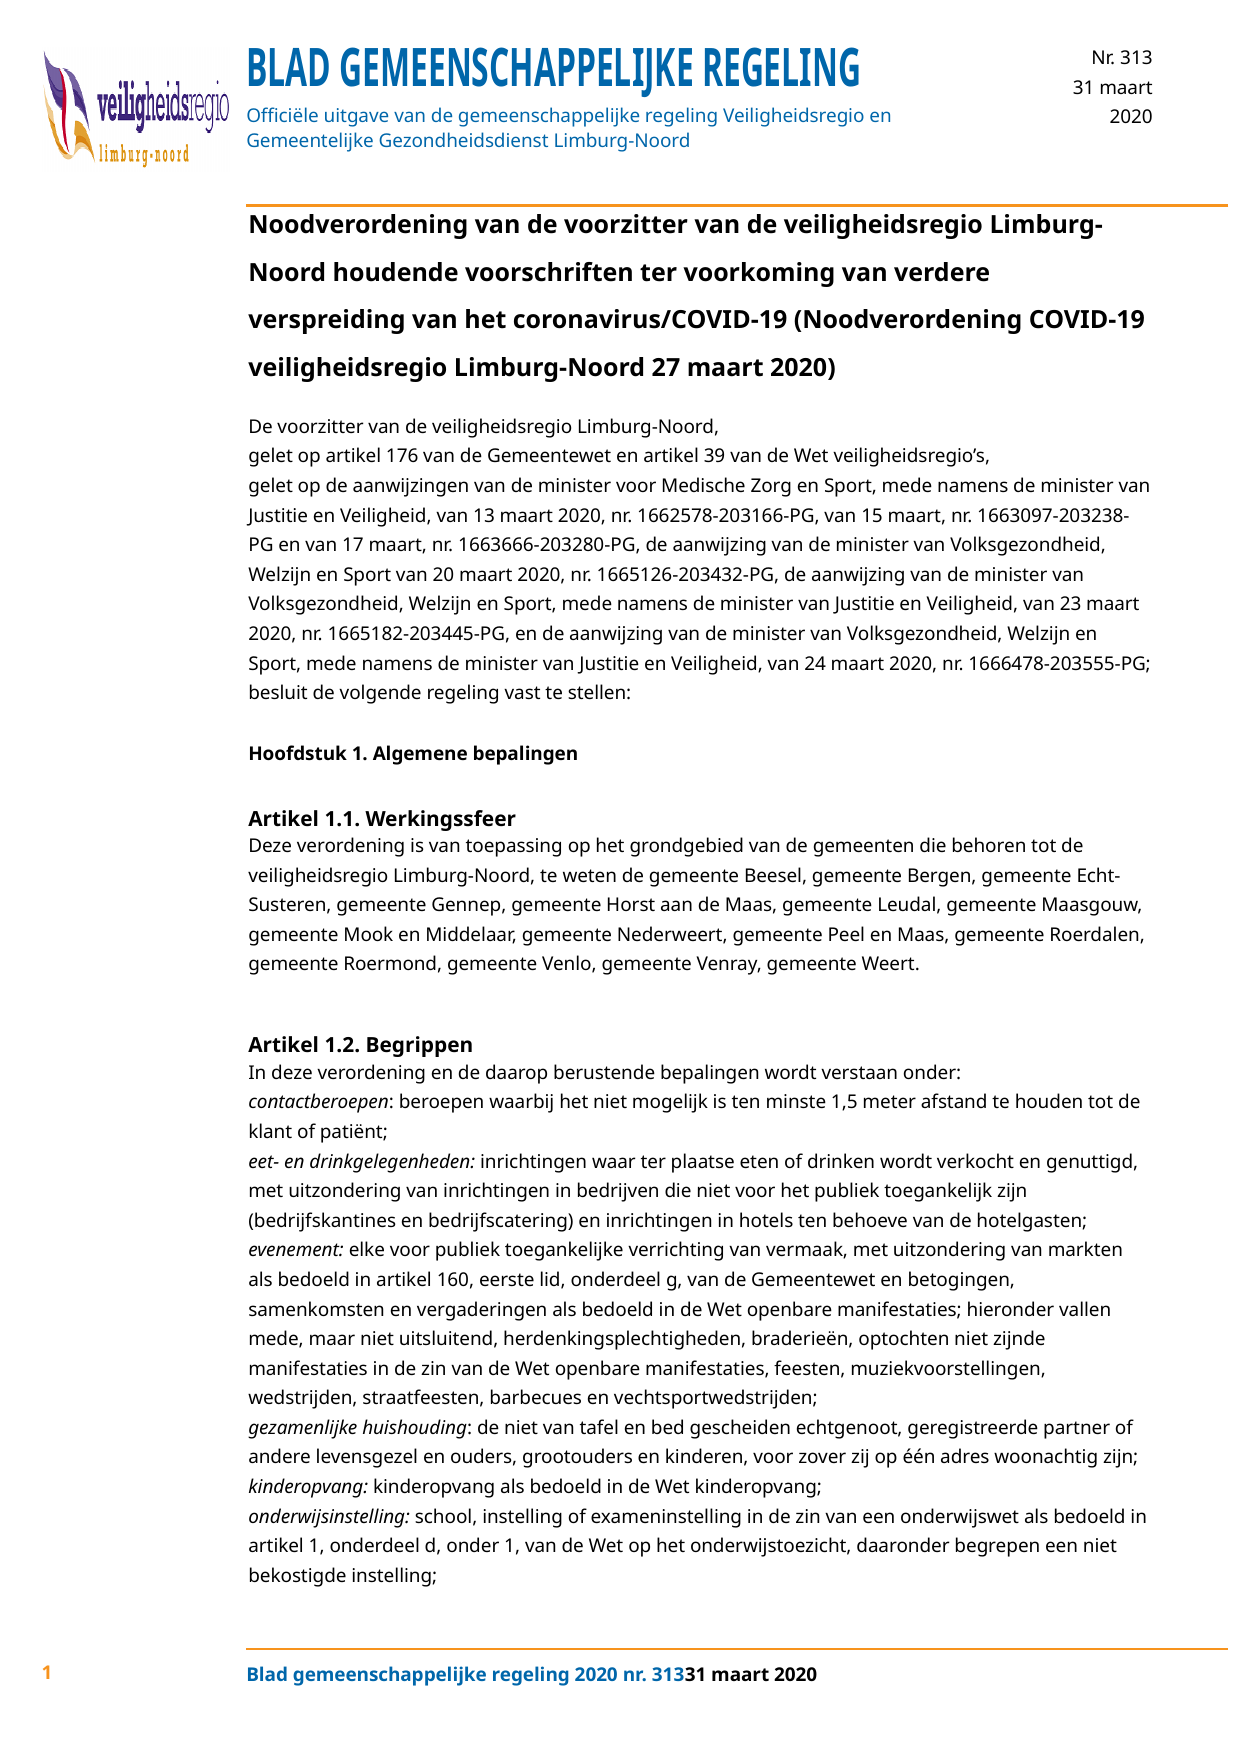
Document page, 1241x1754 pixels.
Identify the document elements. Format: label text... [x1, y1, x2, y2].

text evenement: elke voor publiek toegankelijke verrichting van vermaak, met uitzondering van markten als bedoeld in artikel 160, eerste lid, onderdeel g, van de Gemeentewet en betogingen, samenkomsten en vergaderingen als bedoeld in de Wet openbare manifestaties; hieronder vallen mede, maar niet uitsluitend, herdenkingsplechtigheden, braderieën, optochten niet zijnde manifestaties in de zin van de Wet openbare manifestaties, feesten, muziekvoorstellingen, wedstrijden, straatfeesten, barbecues en vechtsportwedstrijden; [248, 1237, 1152, 1410]
text De voorzitter van de veiligheidsregio Limburg-Noord, [248, 413, 1152, 439]
text In deze verordening en de daarop berustende bepalingen wordt verstaan onder: [248, 1059, 1152, 1085]
text contactberoepen: beroepen waarbij het niet mogelijk is ten minste 1,5 meter afstand te houden tot de klant of patiënt; [248, 1089, 1152, 1144]
text Artikel 1.1. Werkingssfeer [248, 804, 1152, 832]
text Noodverordening van de voorzitter van de veiligheidsregio Limburg-Noord houdende voorschriften ter voorkoming van verdere verspreiding van het coronavirus/COVID-19 (Noodverordening COVID-19 veiligheidsregio Limburg-Noord 27 maart 2020) [248, 207, 1152, 384]
text gezamenlijke huishouding: de niet van tafel en bed gescheiden echtgenoot, geregistreerde partner of andere levensgezel en ouders, grootouders en kinderen, voor zover zij op één adres woonachtig zijn; [248, 1414, 1152, 1469]
text Artikel 1.2. Begrippen [248, 1031, 1152, 1059]
text gelet op artikel 176 van de Gemeentewet en artikel 39 van de Wet veiligheidsregio’s, [248, 443, 1152, 468]
picture [41, 47, 231, 172]
text onderwijsinstelling: school, instelling of exameninstelling in de zin van een onderwijswet als bedoeld in artikel 1, onderdeel d, onder 1, van de Wet op het onderwijstoezicht, daaronder begrepen een niet bekostigde instelling; [248, 1503, 1152, 1588]
text Deze verordening is van toepassing op het grondgebied van de gemeenten die behoren tot de veiligheidsregio Limburg-Noord, te weten de gemeente Beesel, gemeente Bergen, gemeente Echt-Susteren, gemeente Gennep, gemeente Horst aan de Maas, gemeente Leudal, gemeente Maasgouw, gemeente Mook en Middelaar, gemeente Nederweert, gemeente Peel en Maas, gemeente Roerdalen, gemeente Roermond, gemeente Venlo, gemeente Venray, gemeente Weert. [248, 832, 1152, 976]
text eet- en drinkgelegenheden: inrichtingen waar ter plaatse eten of drinken wordt verkocht en genuttigd, met uitzondering van inrichtingen in bedrijven die niet voor het publiek toegankelijk zijn (bedrijfskantines en bedrijfscatering) en inrichtingen in hotels ten behoeve van de hotelgasten; [248, 1148, 1152, 1233]
text gelet op de aanwijzingen van de minister voor Medische Zorg en Sport, mede namens de minister van Justitie en Veiligheid, van 13 maart 2020, nr. 1662578-203166-PG, van 15 maart, nr. 1663097-203238-PG en van 17 maart, nr. 1663666-203280-PG, de aanwijzing van de minister van Volksgezondheid, Welzijn en Sport van 20 maart 2020, nr. 1665126-203432-PG, de aanwijzing van de minister van Volksgezondheid, Welzijn en Sport, mede namens de minister van Justitie en Veiligheid, van 23 maart 2020, nr. 1665182-203445-PG, en de aanwijzing van de minister van Volksgezondheid, Welzijn en Sport, mede namens de minister van Justitie en Veiligheid, van 24 maart 2020, nr. 1666478-203555-PG; [248, 472, 1152, 676]
text kinderopvang: kinderopvang als bedoeld in de Wet kinderopvang; [248, 1473, 1152, 1499]
text besluit de volgende regeling vast te stellen: [248, 679, 1152, 705]
text Hoofdstuk 1. Algemene bepalingen [248, 738, 1152, 767]
